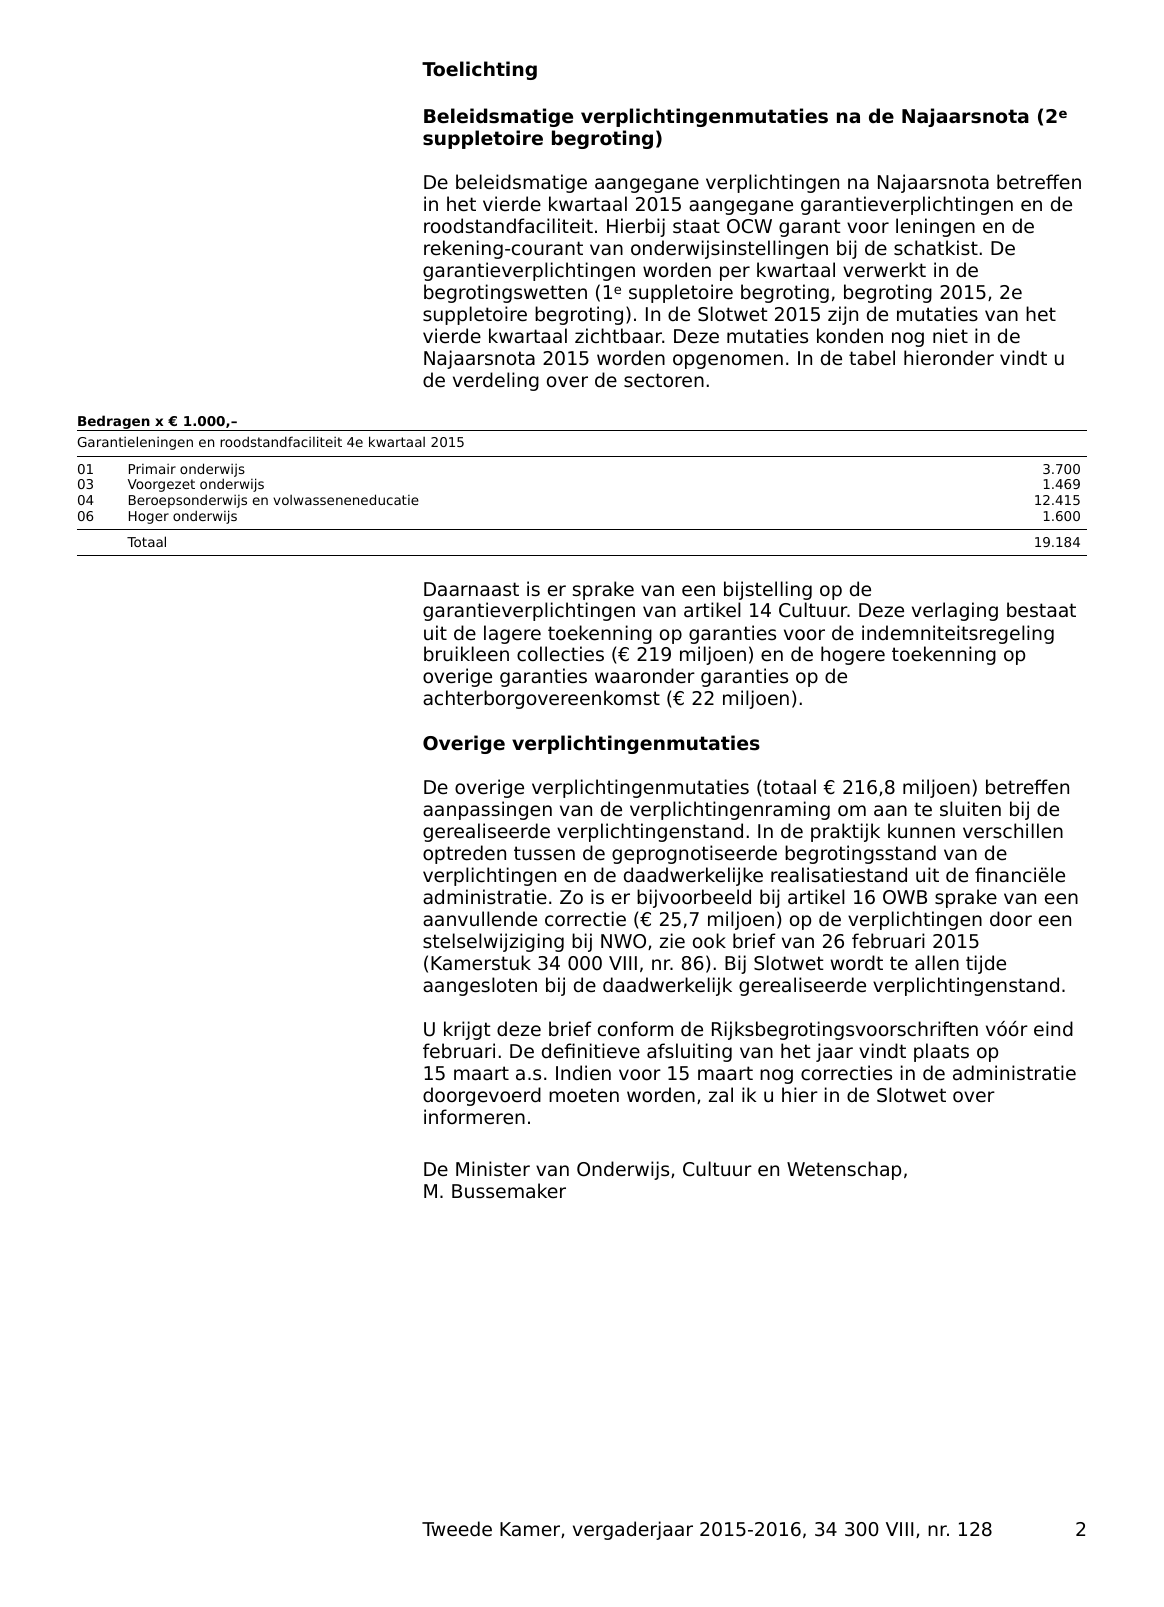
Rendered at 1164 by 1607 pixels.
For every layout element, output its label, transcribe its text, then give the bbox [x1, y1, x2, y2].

table_cell [77, 530, 122, 555]
table_cell Totaal [122, 530, 907, 555]
subtitle Toelichting [422, 59, 1087, 81]
table_cell 01 [77, 457, 122, 477]
table_cell 04 [77, 493, 122, 509]
table_cell [907, 431, 1087, 456]
table_cell 1.469 [907, 477, 1087, 493]
text De overige verplichtingenmutaties (totaal € 216,8 miljoen) betreffen aanpassingen van de verplichtingenraming om aan te sluiten bij de gerealiseerde verplichtingenstand. In de praktijk kunnen verschillen optreden tussen de geprognotiseerde begrotingsstand van de verplichtingen en de daadwerkelijke realisatiestand uit de financiële administratie. Zo is er bijvoorbeeld bij artikel 16 OWB sprake van een aanvullende correctie (€ 25,7 miljoen) op de verplichtingen door een stelselwijziging bij NWO, zie ook brief van 26 februari 2015 (Kamerstuk 34 000 VIII, nr. 86). Bij Slotwet wordt te allen tijde aangesloten bij de daadwerkelijk gerealiseerde verplichtingenstand. [422, 777, 1087, 996]
table_cell 1.600 [907, 509, 1087, 529]
text Daarnaast is er sprake van een bijstelling op de garantieverplichtingen van artikel 14 Cultuur. Deze verlaging bestaat uit de lagere toekenning op garanties voor de indemniteitsregeling bruikleen collecties (€ 219 miljoen) en de hogere toekenning op overige garanties waaronder garanties op de achterborgovereenkomst (€ 22 miljoen). [422, 578, 1087, 710]
table_cell 3.700 [907, 457, 1087, 477]
text De Minister van Onderwijs, Cultuur en Wetenschap, M. Bussemaker [422, 1158, 1087, 1202]
table_cell Primair onderwijs [122, 457, 907, 477]
table_cell Garantieleningen en roodstandfaciliteit 4e kwartaal 2015 [77, 431, 907, 456]
table_cell 06 [77, 509, 122, 529]
table_cell Hoger onderwijs [122, 509, 907, 529]
table_cell 19.184 [907, 530, 1087, 555]
table_header Bedragen x € 1.000,– [77, 414, 1087, 429]
table_cell 03 [77, 477, 122, 493]
text De beleidsmatige aangegane verplichtingen na Najaarsnota betreffen in het vierde kwartaal 2015 aangegane garantieverplichtingen en de roodstandfaciliteit. Hierbij staat OCW garant voor leningen en de rekening-courant van onderwijsinstellingen bij de schatkist. De garantieverplichtingen worden per kwartaal verwerkt in de begrotingswetten (1e suppletoire begroting, begroting 2015, 2e suppletoire begroting). In de Slotwet 2015 zijn de mutaties van het vierde kwartaal zichtbaar. Deze mutaties konden nog niet in de Najaarsnota 2015 worden opgenomen. In de tabel hieronder vindt u de verdeling over de sectoren. [422, 172, 1087, 392]
subtitle Beleidsmatige verplichtingenmutaties na de Najaarsnota (2e suppletoire begroting) [422, 106, 1087, 150]
subtitle Overige verplichtingenmutaties [422, 732, 1087, 754]
text U krijgt deze brief conform de Rijksbegrotingsvoorschriften vóór eind februari. De definitieve afsluiting van het jaar vindt plaats op 15 maart a.s. Indien voor 15 maart nog correcties in de administratie doorgevoerd moeten worden, zal ik u hier in de Slotwet over informeren. [422, 1019, 1087, 1128]
table_cell 12.415 [907, 493, 1087, 509]
table_cell Beroepsonderwijs en volwasseneneducatie [122, 493, 907, 509]
table_cell Voorgezet onderwijs [122, 477, 907, 493]
